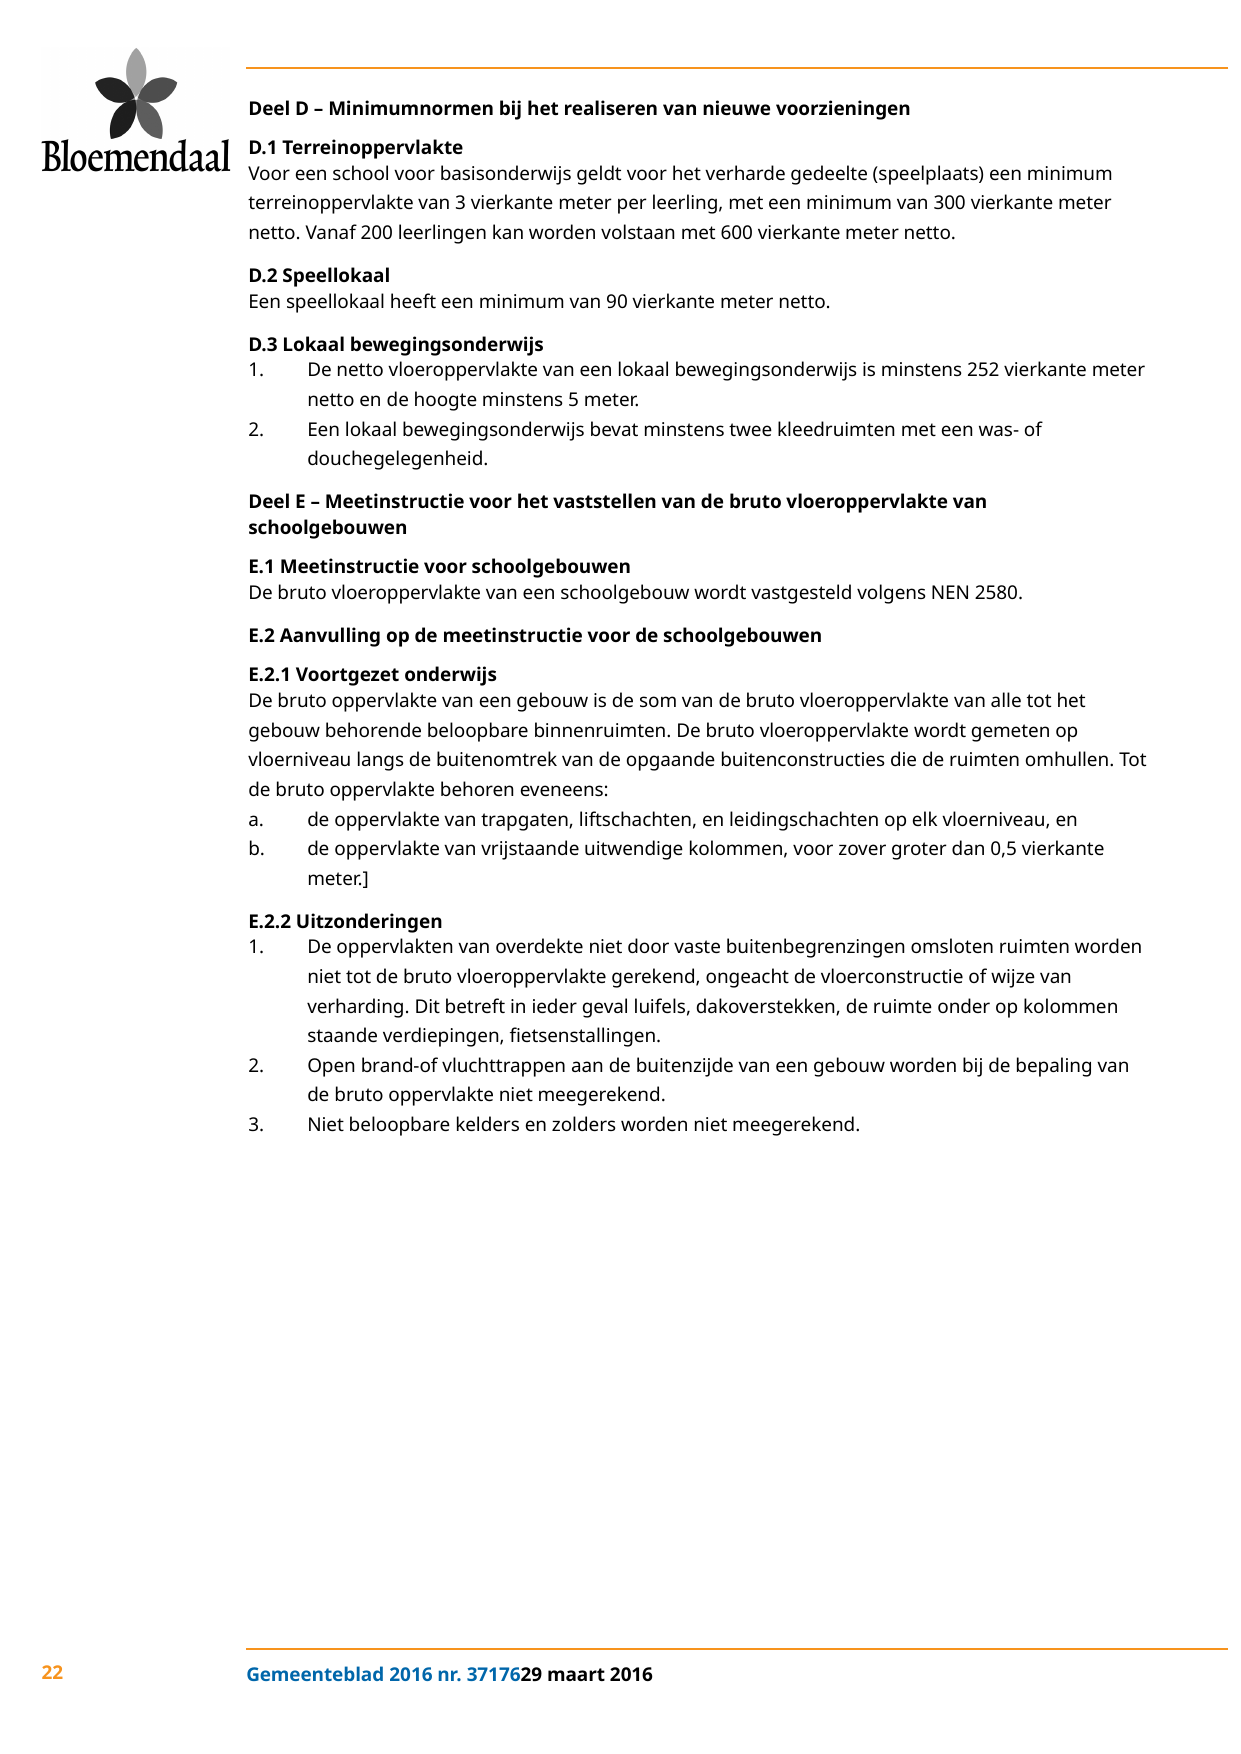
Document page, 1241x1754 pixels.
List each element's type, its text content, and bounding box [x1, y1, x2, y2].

list De oppervlakten van overdekte niet door vaste buitenbegrenzingen omsloten ruimten worden niet tot de bruto vloeroppervlakte gerekend, ongeacht de vloerconstructie of wijze van verharding. Dit betreft in ieder geval luifels, dakoverstekken, de ruimte onder op kolommen staande verdiepingen, fietsenstallingen. [248, 934, 1152, 1048]
text E.1 Meetinstructie voor schoolgebouwen [248, 553, 1152, 579]
text E.2.1 Voortgezet onderwijs [248, 662, 1152, 687]
picture [41, 47, 231, 172]
list Open brand-of vluchttrappen aan de buitenzijde van een gebouw worden bij de bepaling van de bruto oppervlakte niet meegerekend. [248, 1052, 1152, 1107]
text D.3 Lokaal bewegingsonderwijs [248, 331, 1152, 357]
text Een speellokaal heeft een minimum van 90 vierkante meter netto. [248, 288, 1152, 313]
list de oppervlakte van trapgaten, liftschachten, en leidingschachten op elk vloerniveau, en [248, 806, 1152, 831]
text Voor een school voor basisonderwijs geldt voor het verharde gedeelte (speelplaats) een minimum terreinoppervlakte van 3 vierkante meter per leerling, met een minimum van 300 vierkante meter netto. Vanaf 200 leerlingen kan worden volstaan met 600 vierkante meter netto. [248, 160, 1152, 245]
text D.2 Speellokaal [248, 262, 1152, 288]
text Deel E – Meetinstructie voor het vaststellen van de bruto vloeroppervlakte van schoolgebouwen [248, 488, 1152, 540]
text De bruto vloeroppervlakte van een schoolgebouw wordt vastgesteld volgens NEN 2580. [248, 579, 1152, 605]
text De bruto oppervlakte van een gebouw is de som van de bruto vloeroppervlakte van alle tot het gebouw behorende beloopbare binnenruimten. De bruto vloeroppervlakte wordt gemeten op vloerniveau langs de buitenomtrek van de opgaande buitenconstructies die de ruimten omhullen. Tot de bruto oppervlakte behoren eveneens: [248, 687, 1152, 802]
list Niet beloopbare kelders en zolders worden niet meegerekend. [248, 1111, 1152, 1137]
text E.2 Aanvulling op de meetinstructie voor de schoolgebouwen [248, 622, 1152, 648]
text D.1 Terreinoppervlakte [248, 134, 1152, 160]
list de oppervlakte van vrijstaande uitwendige kolommen, voor zover groter dan 0,5 vierkante meter.] [248, 835, 1152, 891]
text Deel D – Minimumnormen bij het realiseren van nieuwe voorzieningen [248, 95, 1152, 121]
list Een lokaal bewegingsonderwijs bevat minstens twee kleedruimten met een was- of douchegelegenheid. [248, 416, 1152, 471]
text E.2.2 Uitzonderingen [248, 908, 1152, 934]
list De netto vloeroppervlakte van een lokaal bewegingsonderwijs is minstens 252 vierkante meter netto en de hoogte minstens 5 meter. [248, 357, 1152, 412]
